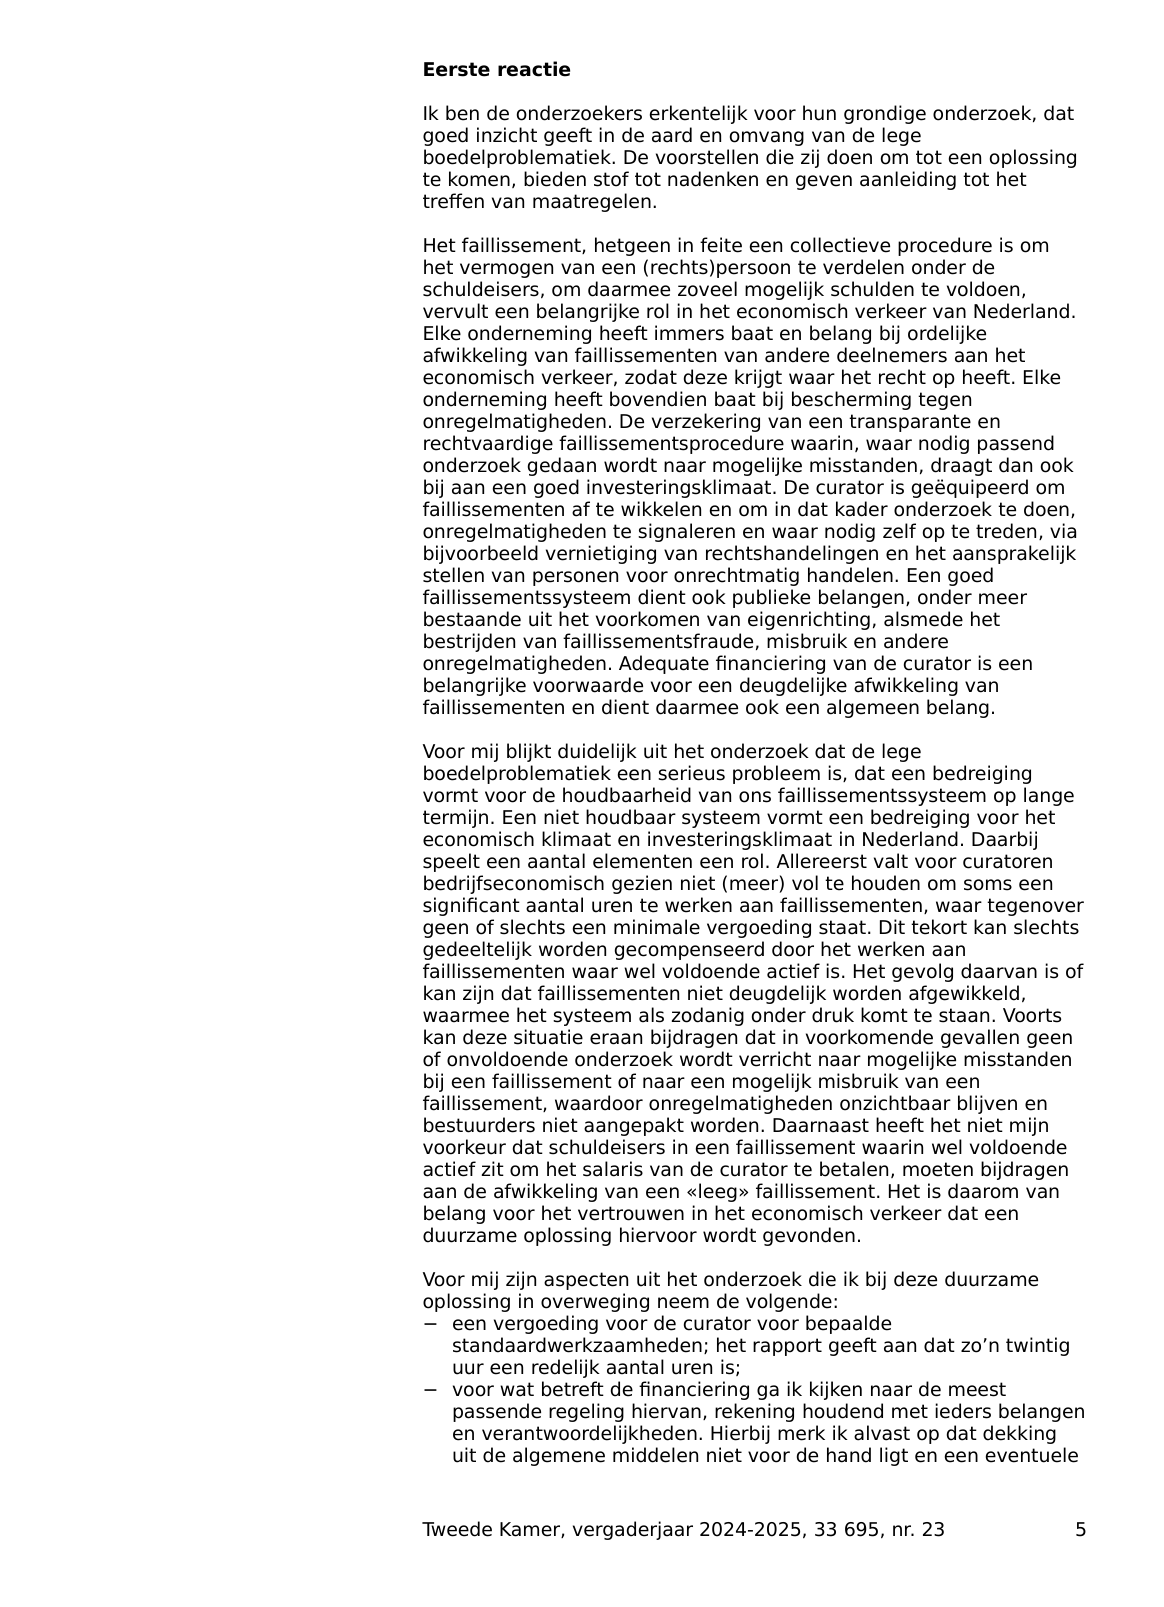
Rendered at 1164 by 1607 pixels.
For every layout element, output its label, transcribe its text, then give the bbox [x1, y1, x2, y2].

text Het faillissement, hetgeen in feite een collectieve procedure is om het vermogen van een (rechts)persoon te verdelen onder de schuldeisers, om daarmee zoveel mogelijk schulden te voldoen, vervult een belangrijke rol in het economisch verkeer van Nederland. Elke onderneming heeft immers baat en belang bij ordelijke afwikkeling van faillissementen van andere deelnemers aan het economisch verkeer, zodat deze krijgt waar het recht op heeft. Elke onderneming heeft bovendien baat bij bescherming tegen onregelmatigheden. De verzekering van een transparante en rechtvaardige faillissementsprocedure waarin, waar nodig passend onderzoek gedaan wordt naar mogelijke misstanden, draagt dan ook bij aan een goed investeringsklimaat. De curator is geëquipeerd om faillissementen af te wikkelen en om in dat kader onderzoek te doen, onregelmatigheden te signaleren en waar nodig zelf op te treden, via bijvoorbeeld vernietiging van rechtshandelingen en het aansprakelijk stellen van personen voor onrechtmatig handelen. Een goed faillissementssysteem dient ook publieke belangen, onder meer bestaande uit het voorkomen van eigenrichting, alsmede het bestrijden van faillissementsfraude, misbruik en andere onregelmatigheden. Adequate financiering van de curator is een belangrijke voorwaarde voor een deugdelijke afwikkeling van faillissementen en dient daarmee ook een algemeen belang. [422, 235, 1087, 719]
subtitle Eerste reactie [422, 59, 1087, 81]
text Voor mij zijn aspecten uit het onderzoek die ik bij deze duurzame oplossing in overweging neem de volgende: [422, 1269, 1087, 1313]
text − een vergoeding voor de curator voor bepaalde standaardwerkzaamheden; het rapport geeft aan dat zo’n twintig uur een redelijk aantal uren is; [422, 1313, 1087, 1379]
text Ik ben de onderzoekers erkentelijk voor hun grondige onderzoek, dat goed inzicht geeft in de aard en omvang van de lege boedelproblematiek. De voorstellen die zij doen om tot een oplossing te komen, bieden stof tot nadenken en geven aanleiding tot het treffen van maatregelen. [422, 103, 1087, 213]
text Voor mij blijkt duidelijk uit het onderzoek dat de lege boedelproblematiek een serieus probleem is, dat een bedreiging vormt voor de houdbaarheid van ons faillissementssysteem op lange termijn. Een niet houdbaar systeem vormt een bedreiging voor het economisch klimaat en investeringsklimaat in Nederland. Daarbij speelt een aantal elementen een rol. Allereerst valt voor curatoren bedrijfseconomisch gezien niet (meer) vol te houden om soms een significant aantal uren te werken aan faillissementen, waar tegenover geen of slechts een minimale vergoeding staat. Dit tekort kan slechts gedeeltelijk worden gecompenseerd door het werken aan faillissementen waar wel voldoende actief is. Het gevolg daarvan is of kan zijn dat faillissementen niet deugdelijk worden afgewikkeld, waarmee het systeem als zodanig onder druk komt te staan. Voorts kan deze situatie eraan bijdragen dat in voorkomende gevallen geen of onvoldoende onderzoek wordt verricht naar mogelijke misstanden bij een faillissement of naar een mogelijk misbruik van een faillissement, waardoor onregelmatigheden onzichtbaar blijven en bestuurders niet aangepakt worden. Daarnaast heeft het niet mijn voorkeur dat schuldeisers in een faillissement waarin wel voldoende actief zit om het salaris van de curator te betalen, moeten bijdragen aan de afwikkeling van een «leeg» faillissement. Het is daarom van belang voor het vertrouwen in het economisch verkeer dat een duurzame oplossing hiervoor wordt gevonden. [422, 741, 1087, 1247]
text − voor wat betreft de financiering ga ik kijken naar de meest passende regeling hiervan, rekening houdend met ieders belangen en verantwoordelijkheden. Hierbij merk ik alvast op dat dekking uit de algemene middelen niet voor de hand ligt en een eventuele [422, 1379, 1087, 1467]
